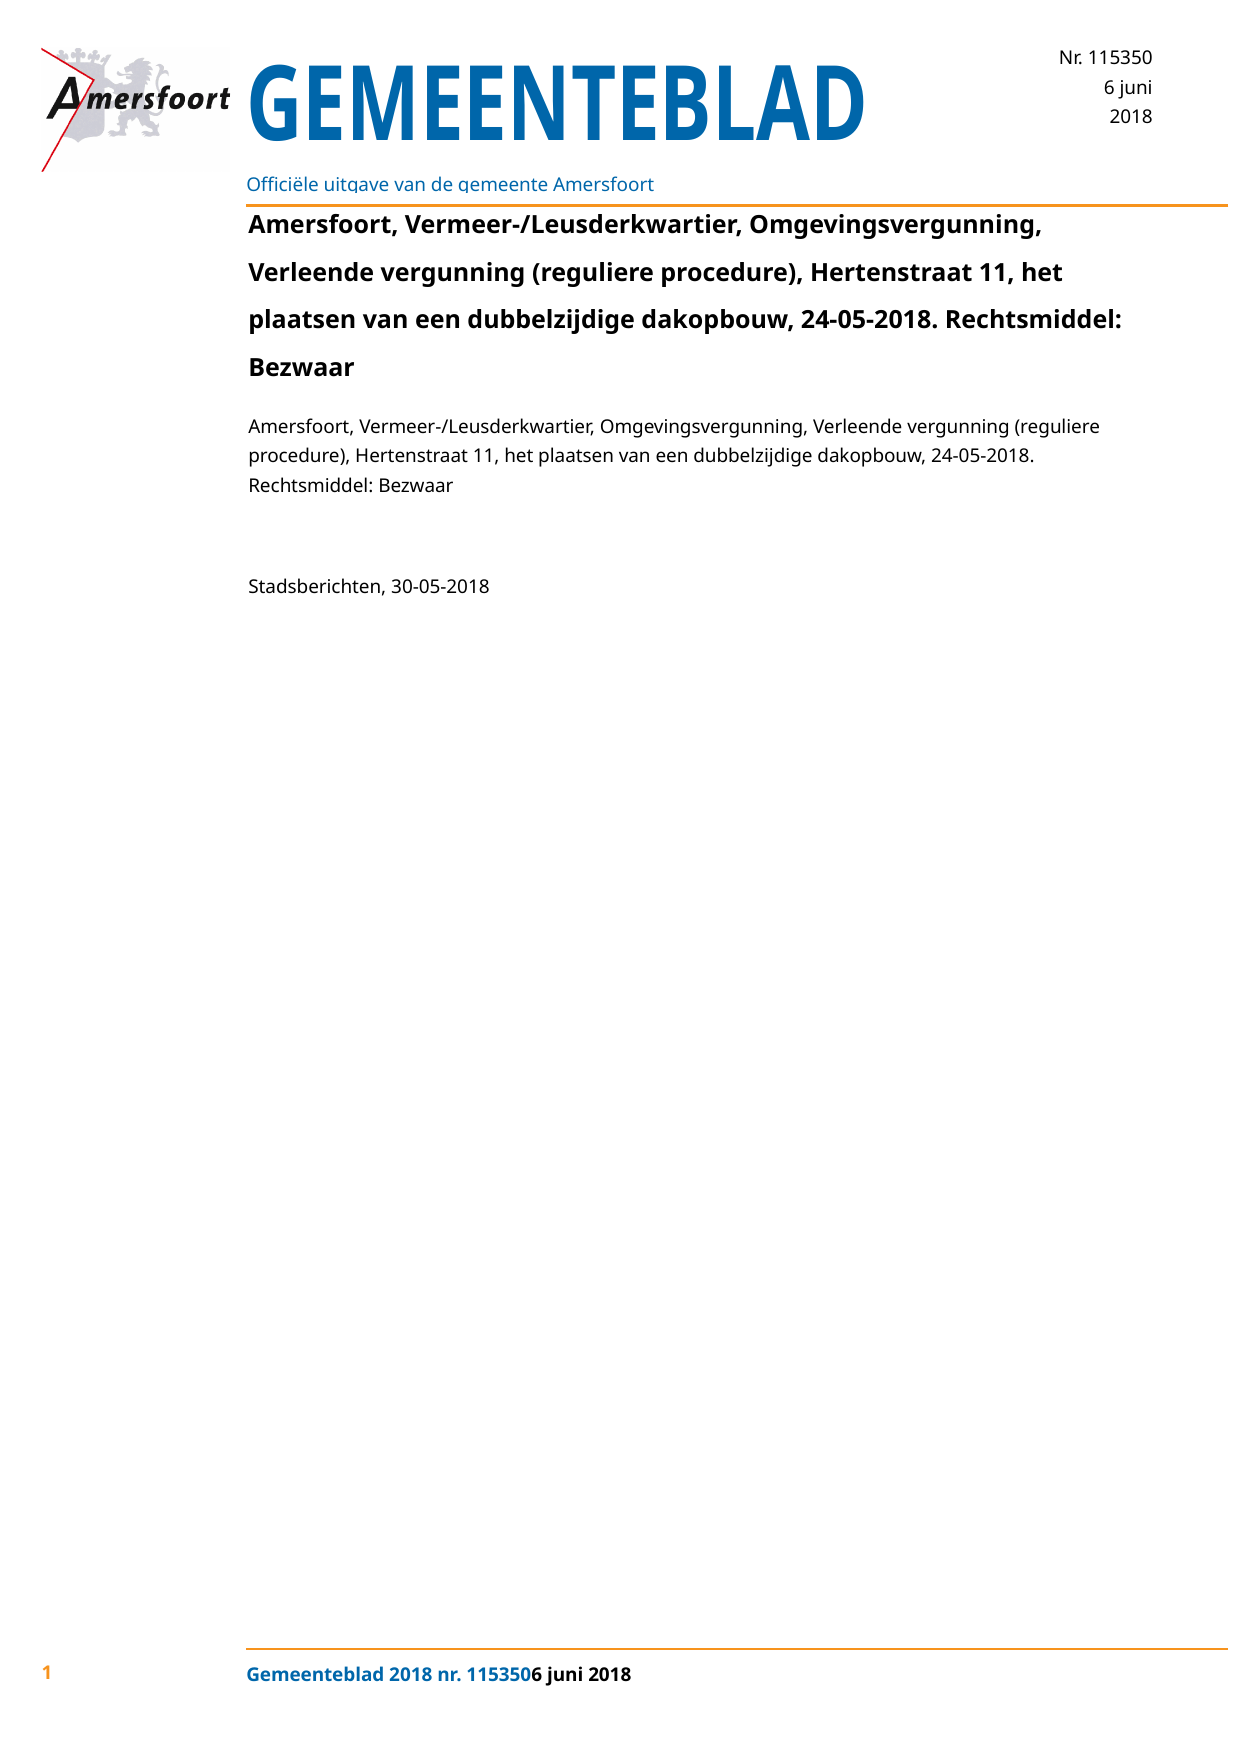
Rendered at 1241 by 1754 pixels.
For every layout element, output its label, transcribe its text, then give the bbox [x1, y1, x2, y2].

text Amersfoort, Vermeer-/Leusderkwartier, Omgevingsvergunning, Verleende vergunning (reguliere procedure), Hertenstraat 11, het plaatsen van een dubbelzijdige dakopbouw, 24-05-2018. Rechtsmiddel: Bezwaar [248, 413, 1152, 498]
picture [41, 47, 231, 172]
text Stadsberichten, 30-05-2018 [248, 573, 1152, 599]
text Amersfoort, Vermeer-/Leusderkwartier, Omgevingsvergunning, Verleende vergunning (reguliere procedure), Hertenstraat 11, het plaatsen van een dubbelzijdige dakopbouw, 24-05-2018. Rechtsmiddel: Bezwaar [248, 207, 1152, 384]
